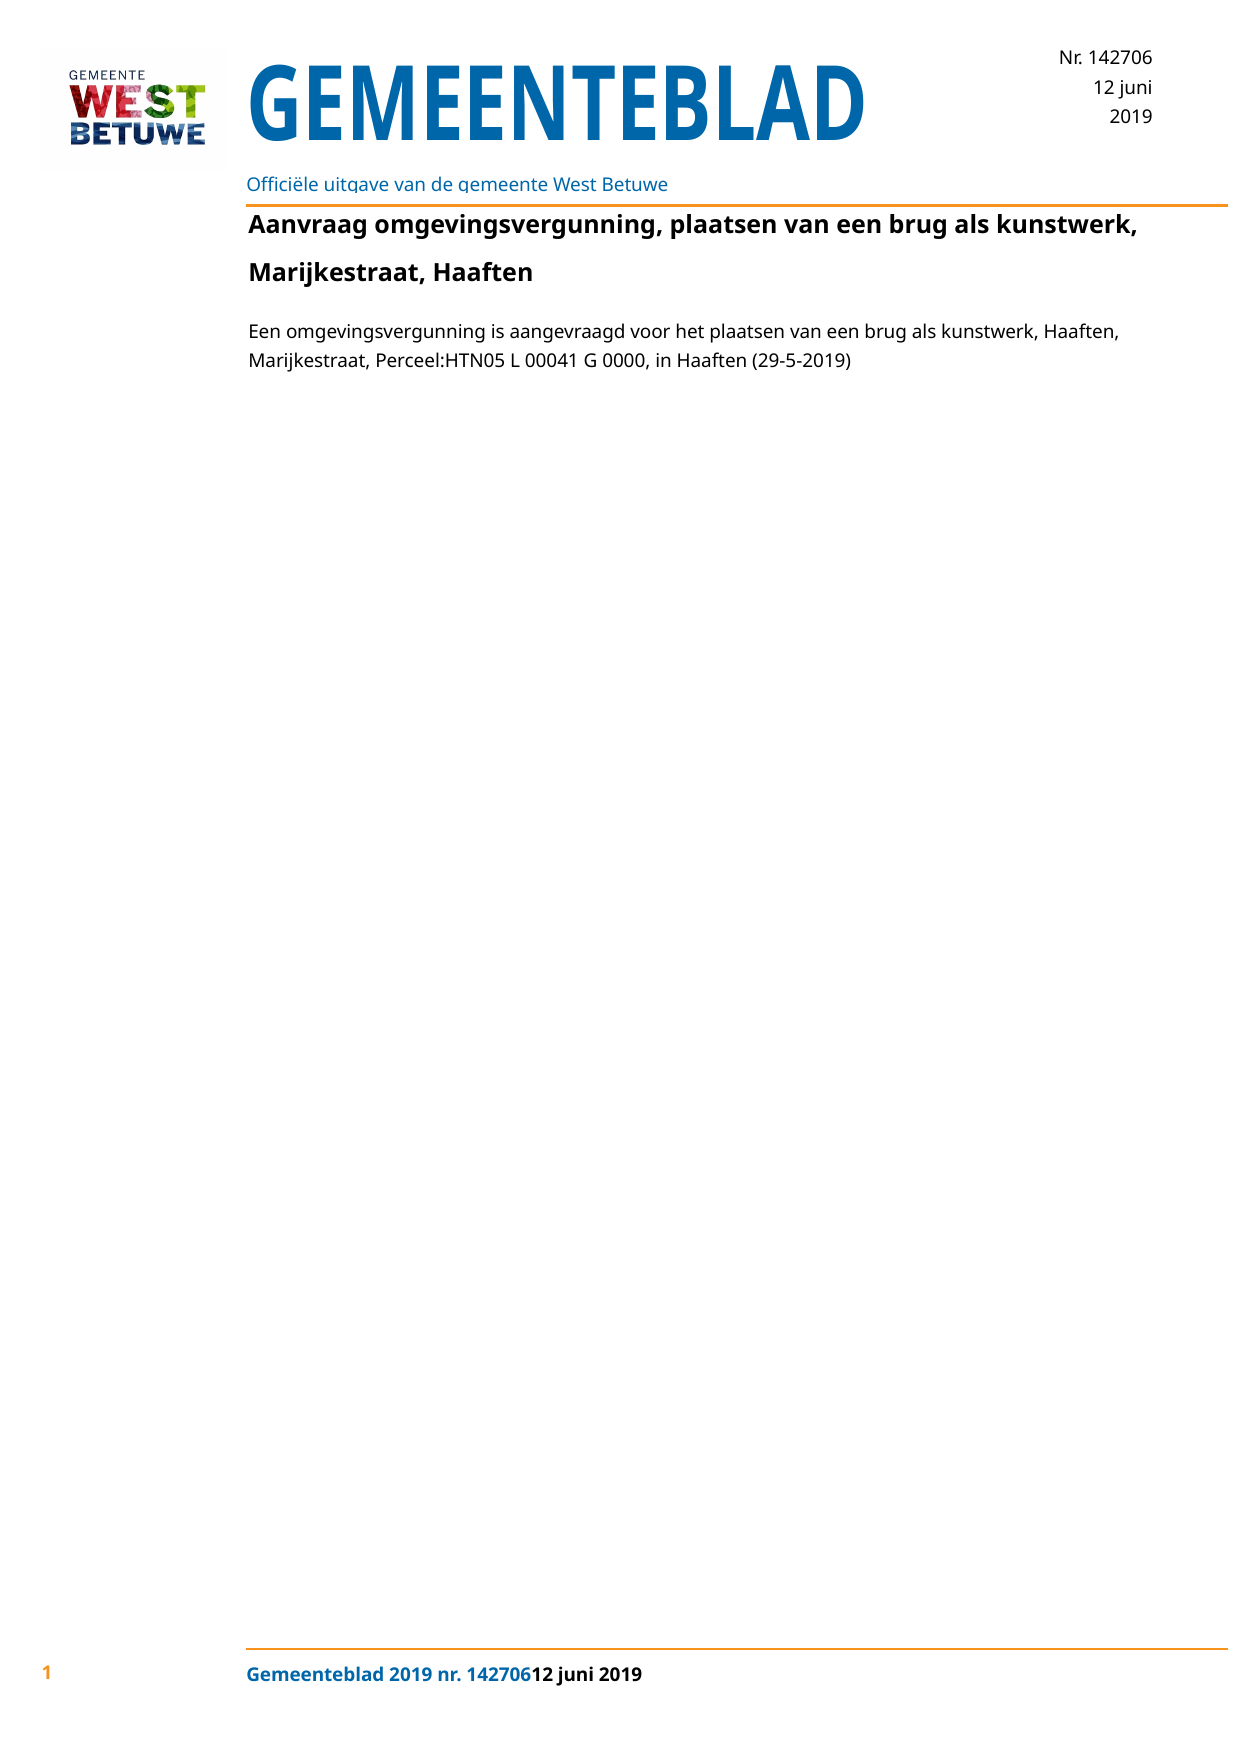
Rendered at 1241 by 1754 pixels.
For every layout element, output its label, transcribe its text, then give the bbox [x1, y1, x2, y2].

text Aanvraag omgevingsvergunning, plaatsen van een brug als kunstwerk, Marijkestraat, Haaften [248, 207, 1152, 288]
picture [41, 47, 231, 172]
text Een omgevingsvergunning is aangevraagd voor het plaatsen van een brug als kunstwerk, Haaften, Marijkestraat, Perceel:HTN05 L 00041 G 0000, in Haaften (29-5-2019) [248, 318, 1152, 373]
